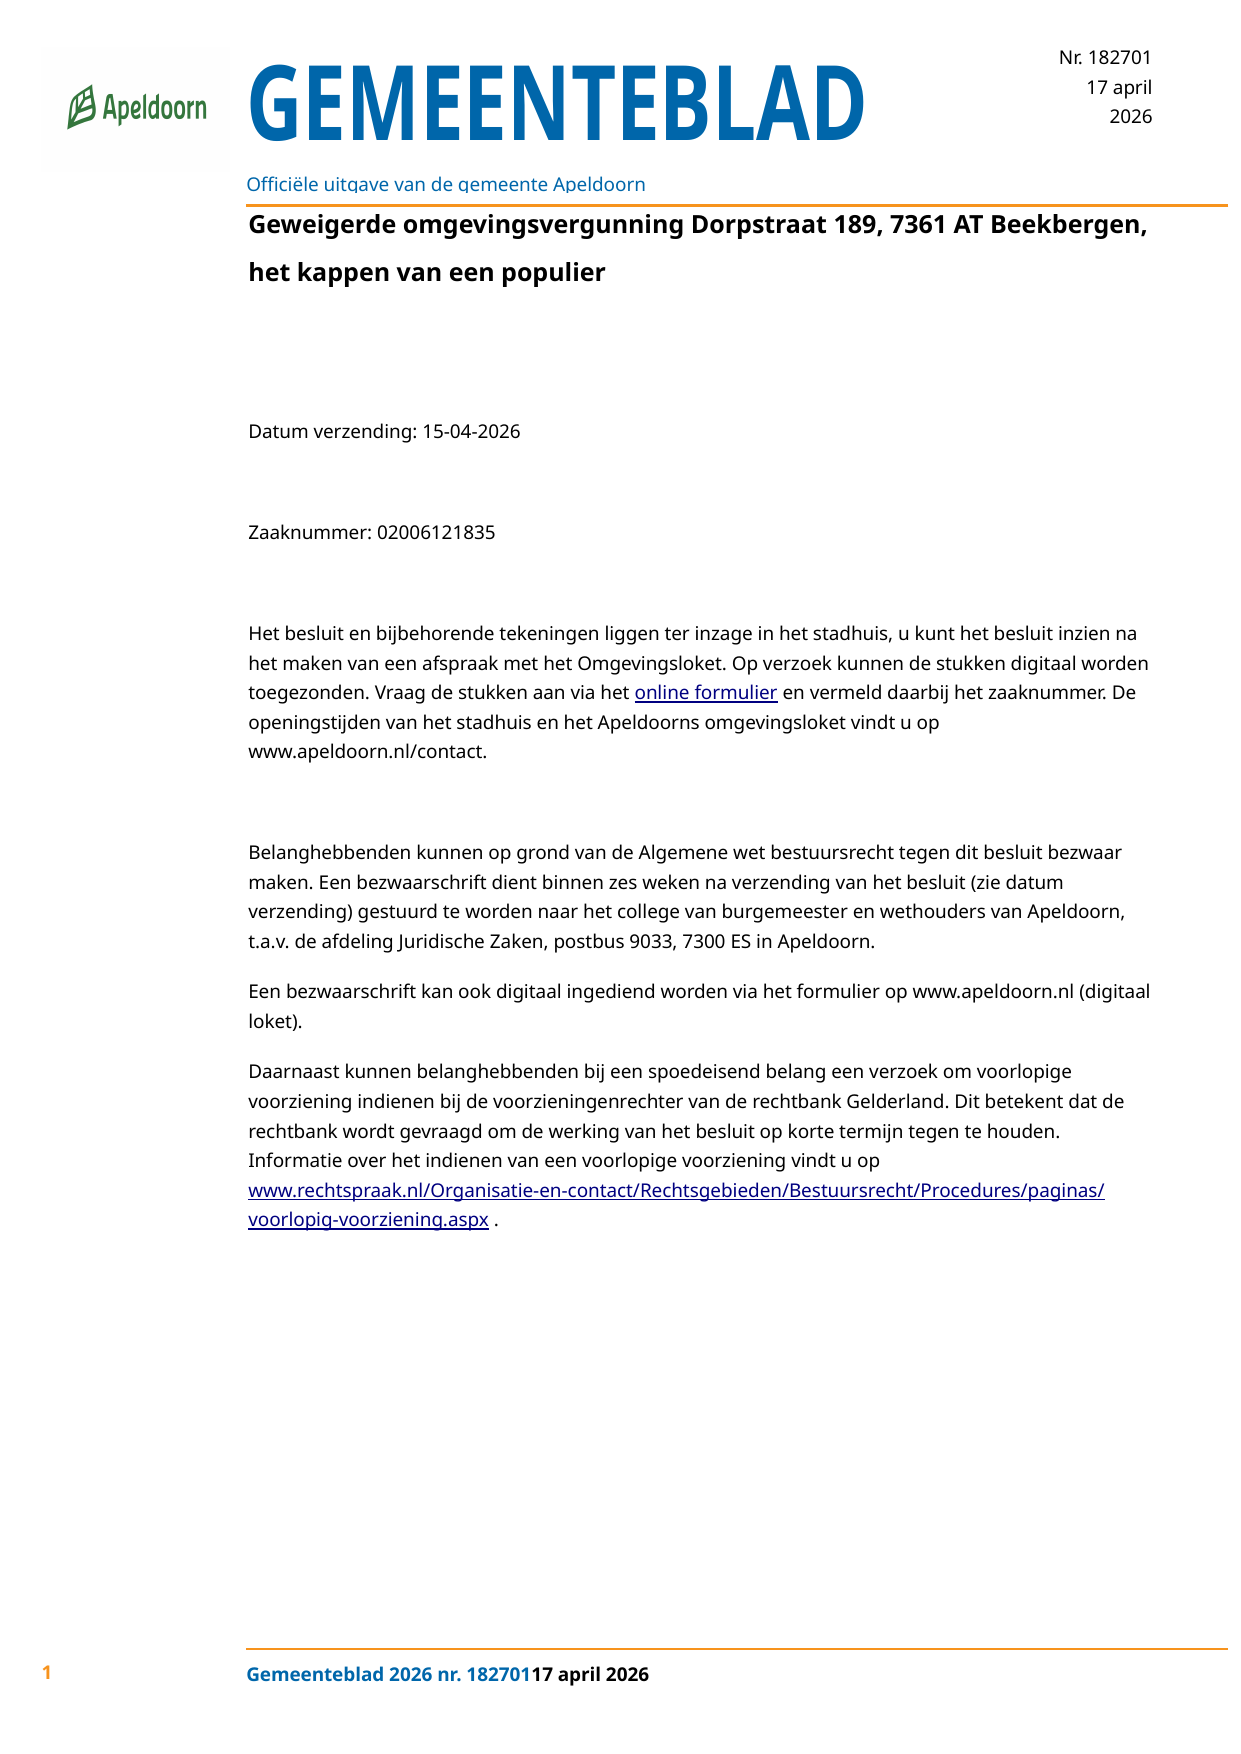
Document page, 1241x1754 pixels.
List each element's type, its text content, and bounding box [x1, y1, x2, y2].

picture [41, 47, 231, 172]
text Zaaknummer: 02006121835 [248, 519, 1152, 545]
text Daarnaast kunnen belanghebbenden bij een spoedeisend belang een verzoek om voorlopige voorziening indienen bij de voorzieningenrechter van de rechtbank Gelderland. Dit betekent dat de rechtbank wordt gevraagd om de werking van het besluit op korte termijn tegen te houden. Informatie over het indienen van een voorlopige voorziening vindt u op www.rechtspraak.nl/Organisatie-en-contact/Rechtsgebieden/Bestuursrecht/Procedures/paginas/voorlopig-voorziening.aspx . [248, 1059, 1152, 1232]
text Geweigerde omgevingsvergunning Dorpstraat 189, 7361 AT Beekbergen, het kappen van een populier [248, 207, 1152, 288]
text Een bezwaarschrift kan ook digitaal ingediend worden via het formulier op www.apeldoorn.nl (digitaal loket). [248, 979, 1152, 1034]
text Belanghebbenden kunnen op grond van de Algemene wet bestuursrecht tegen dit besluit bezwaar maken. Een bezwaarschrift dient binnen zes weken na verzending van het besluit (zie datum verzending) gestuurd te worden naar het college van burgemeester en wethouders van Apeldoorn, t.a.v. de afdeling Juridische Zaken, postbus 9033, 7300 ES in Apeldoorn. [248, 839, 1152, 954]
text Datum verzending: 15-04-2026 [248, 419, 1152, 444]
text Het besluit en bijbehorende tekeningen liggen ter inzage in het stadhuis, u kunt het besluit inzien na het maken van een afspraak met het Omgevingsloket. Op verzoek kunnen de stukken digitaal worden toegezonden. Vraag de stukken aan via het online formulier en vermeld daarbij het zaaknummer. De openingstijden van het stadhuis en het Apeldoorns omgevingsloket vindt u op www.apeldoorn.nl/contact. [248, 620, 1152, 764]
